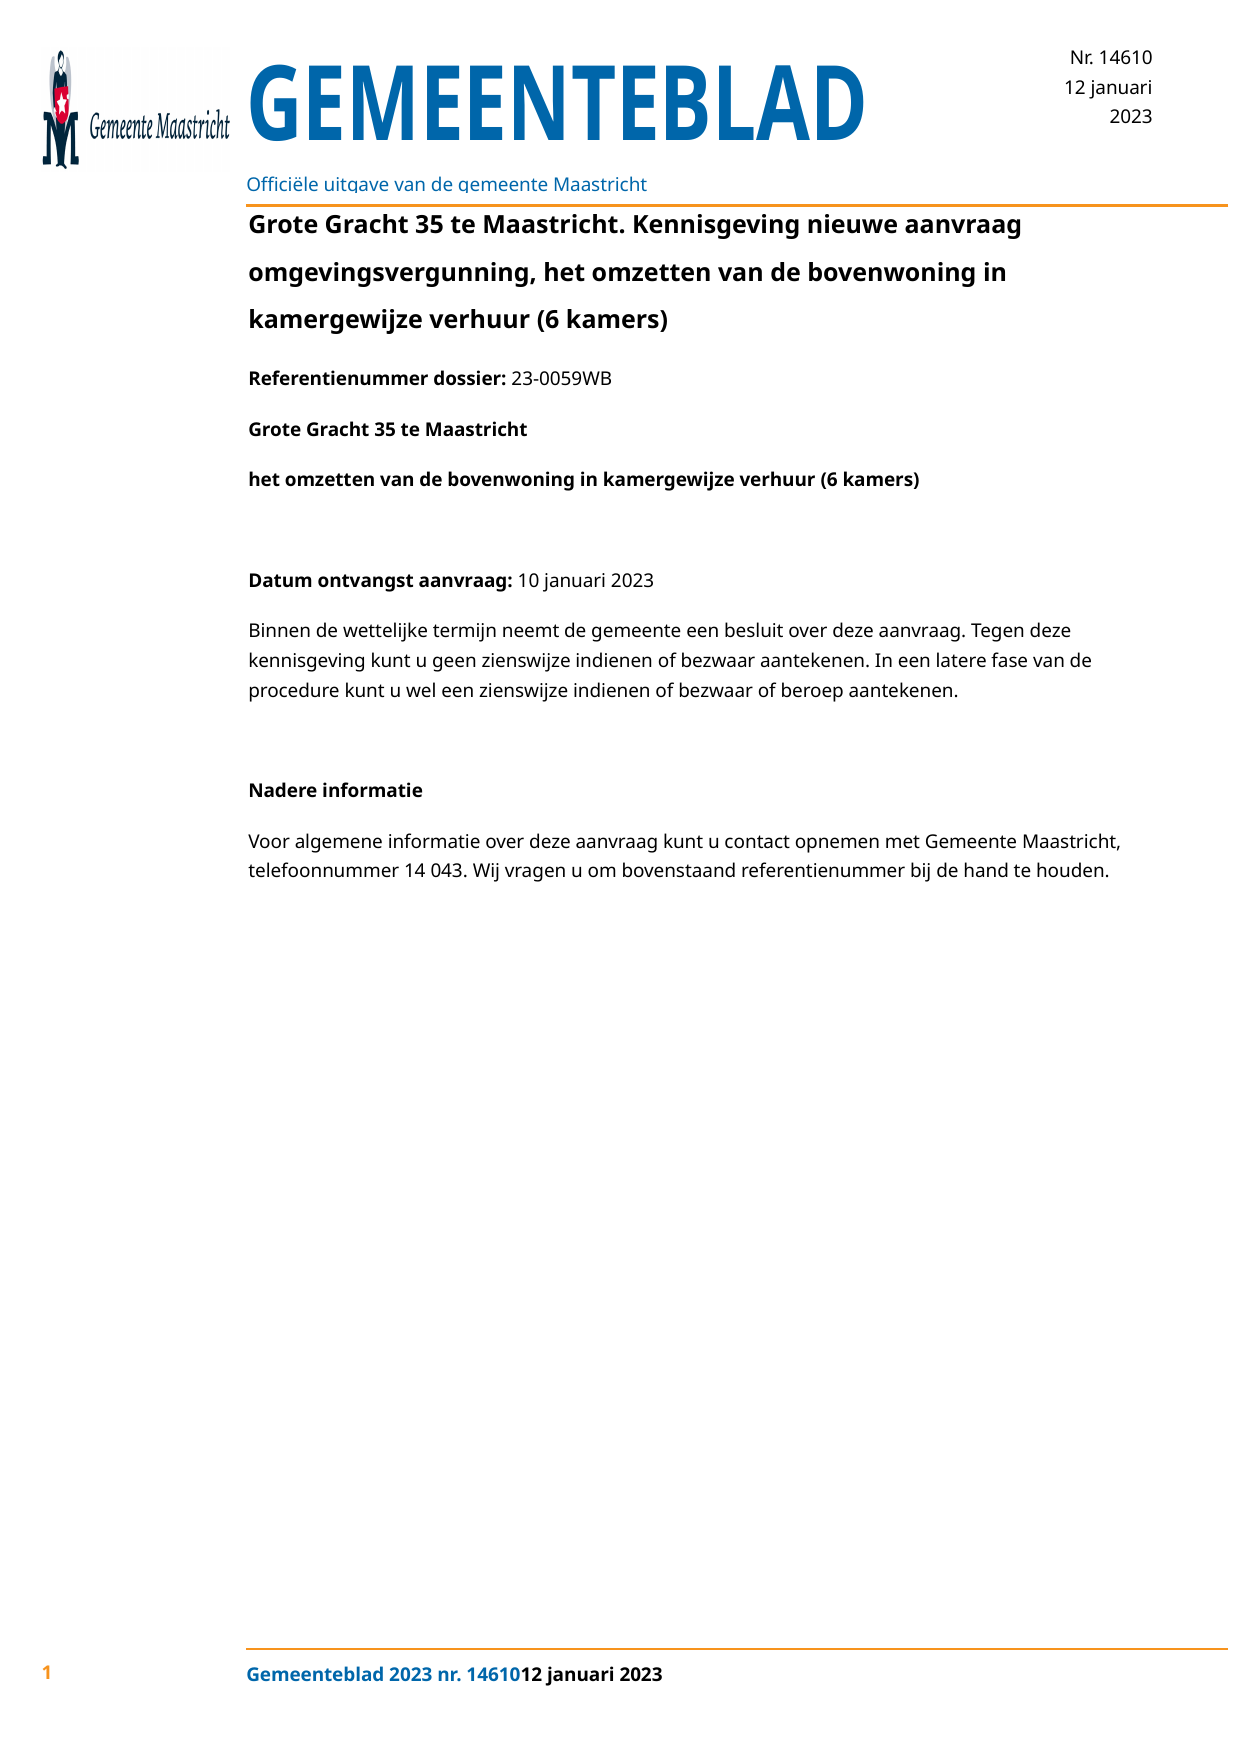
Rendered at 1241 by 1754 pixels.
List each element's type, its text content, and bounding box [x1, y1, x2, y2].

text Grote Gracht 35 te Maastricht [248, 416, 1152, 442]
picture [41, 47, 231, 172]
text Nadere informatie [248, 778, 1152, 803]
text Datum ontvangst aanvraag: 10 januari 2023 [248, 567, 1152, 593]
text Voor algemene informatie over deze aanvraag kunt u contact opnemen met Gemeente Maastricht, telefoonnummer 14 043. Wij vragen u om bovenstaand referentienummer bij de hand te houden. [248, 828, 1152, 883]
text Referentienummer dossier: 23-0059WB [248, 366, 1152, 391]
text Grote Gracht 35 te Maastricht. Kennisgeving nieuwe aanvraag omgevingsvergunning, het omzetten van de bovenwoning in kamergewijze verhuur (6 kamers) [248, 207, 1152, 336]
text Binnen de wettelijke termijn neemt de gemeente een besluit over deze aanvraag. Tegen deze kennisgeving kunt u geen zienswijze indienen of bezwaar aantekenen. In een latere fase van de procedure kunt u wel een zienswijze indienen of bezwaar of beroep aantekenen. [248, 618, 1152, 702]
text het omzetten van de bovenwoning in kamergewijze verhuur (6 kamers) [248, 466, 1152, 492]
